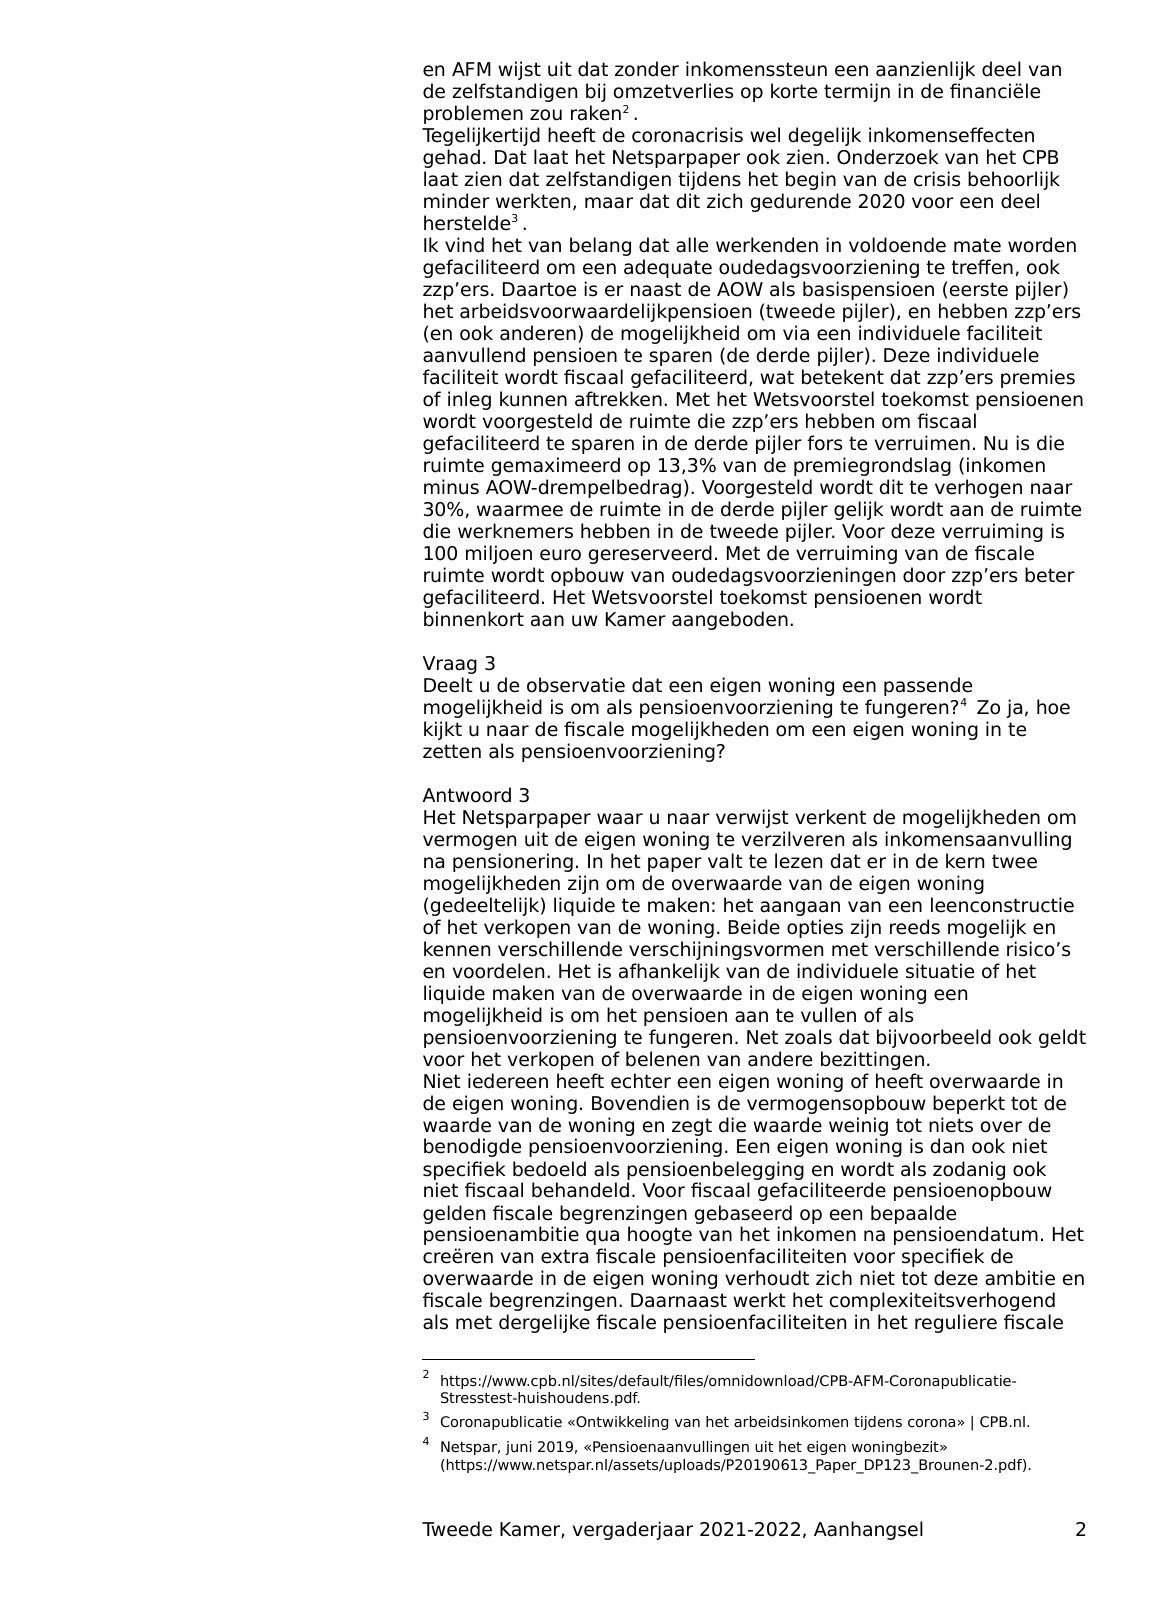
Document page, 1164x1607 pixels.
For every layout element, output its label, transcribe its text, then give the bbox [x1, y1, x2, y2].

text Coronapublicatie «Ontwikkeling van het arbeidsinkomen tijdens corona» | CPB.nl. [422, 1410, 1087, 1432]
text Netspar, juni 2019, «Pensioenaanvullingen uit het eigen woningbezit» (https://www.netspar.nl/assets/uploads/P20190613_Paper_DP123_Brounen-2.pdf). [422, 1435, 1087, 1474]
text Het Netsparpaper waar u naar verwijst verkent de mogelijkheden om vermogen uit de eigen woning te verzilveren als inkomensaanvulling na pensionering. In het paper valt te lezen dat er in de kern twee mogelijkheden zijn om de overwaarde van de eigen woning (gedeeltelijk) liquide te maken: het aangaan van een leenconstructie of het verkopen van de woning. Beide opties zijn reeds mogelijk en kennen verschillende verschijningsvormen met verschillende risico’s en voordelen. Het is afhankelijk van de individuele situatie of het liquide maken van de overwaarde in de eigen woning een mogelijkheid is om het pensioen aan te vullen of als pensioenvoorziening te fungeren. Net zoals dat bijvoorbeeld ook geldt voor het verkopen of belenen van andere bezittingen. [422, 807, 1087, 1071]
text Deelt u de observatie dat een eigen woning een passende mogelijkheid is om als pensioenvoorziening te fungeren? Zo ja, hoe kijkt u naar de fiscale mogelijkheden om een eigen woning in te zetten als pensioenvoorziening? [422, 675, 1087, 763]
text Antwoord 3 [422, 785, 1087, 807]
text Niet iedereen heeft echter een eigen woning of heeft overwaarde in de eigen woning. Bovendien is de vermogensopbouw beperkt tot de waarde van de woning en zegt die waarde weinig tot niets over de benodigde pensioenvoorziening. Een eigen woning is dan ook niet specifiek bedoeld als pensioenbelegging en wordt als zodanig ook niet fiscaal behandeld. Voor fiscaal gefaciliteerde pensioenopbouw gelden fiscale begrenzingen gebaseerd op een bepaalde pensioenambitie qua hoogte van het inkomen na pensioendatum. Het creëren van extra fiscale pensioenfaciliteiten voor specifiek de overwaarde in de eigen woning verhoudt zich niet tot deze ambitie en fiscale begrenzingen. Daarnaast werkt het complexiteitsverhogend als met dergelijke fiscale pensioenfaciliteiten in het reguliere fiscale [422, 1071, 1087, 1334]
text https://www.cpb.nl/sites/default/files/omnidownload/CPB-AFM-Coronapublicatie-Stresstest-huishoudens.pdf. [422, 1368, 1087, 1407]
text en AFM wijst uit dat zonder inkomenssteun een aanzienlijk deel van de zelfstandigen bij omzetverlies op korte termijn in de financiële problemen zou raken. [422, 59, 1087, 125]
text Tegelijkertijd heeft de coronacrisis wel degelijk inkomenseffecten gehad. Dat laat het Netsparpaper ook zien. Onderzoek van het CPB laat zien dat zelfstandigen tijdens het begin van de crisis behoorlijk minder werkten, maar dat dit zich gedurende 2020 voor een deel herstelde. [422, 125, 1087, 235]
text Ik vind het van belang dat alle werkenden in voldoende mate worden gefaciliteerd om een adequate oudedagsvoorziening te treffen, ook zzp’ers. Daartoe is er naast de AOW als basispensioen (eerste pijler) het arbeidsvoorwaardelijkpensioen (tweede pijler), en hebben zzp’ers (en ook anderen) de mogelijkheid om via een individuele faciliteit aanvullend pensioen te sparen (de derde pijler). Deze individuele faciliteit wordt fiscaal gefaciliteerd, wat betekent dat zzp’ers premies of inleg kunnen aftrekken. Met het Wetsvoorstel toekomst pensioenen wordt voorgesteld de ruimte die zzp’ers hebben om fiscaal gefaciliteerd te sparen in de derde pijler fors te verruimen. Nu is die ruimte gemaximeerd op 13,3% van de premiegrondslag (inkomen minus AOW-drempelbedrag). Voorgesteld wordt dit te verhogen naar 30%, waarmee de ruimte in de derde pijler gelijk wordt aan de ruimte die werknemers hebben in de tweede pijler. Voor deze verruiming is 100 miljoen euro gereserveerd. Met de verruiming van de fiscale ruimte wordt opbouw van oudedagsvoorzieningen door zzp’ers beter gefaciliteerd. Het Wetsvoorstel toekomst pensioenen wordt binnenkort aan uw Kamer aangeboden. [422, 235, 1087, 631]
text Vraag 3 [422, 653, 1087, 675]
